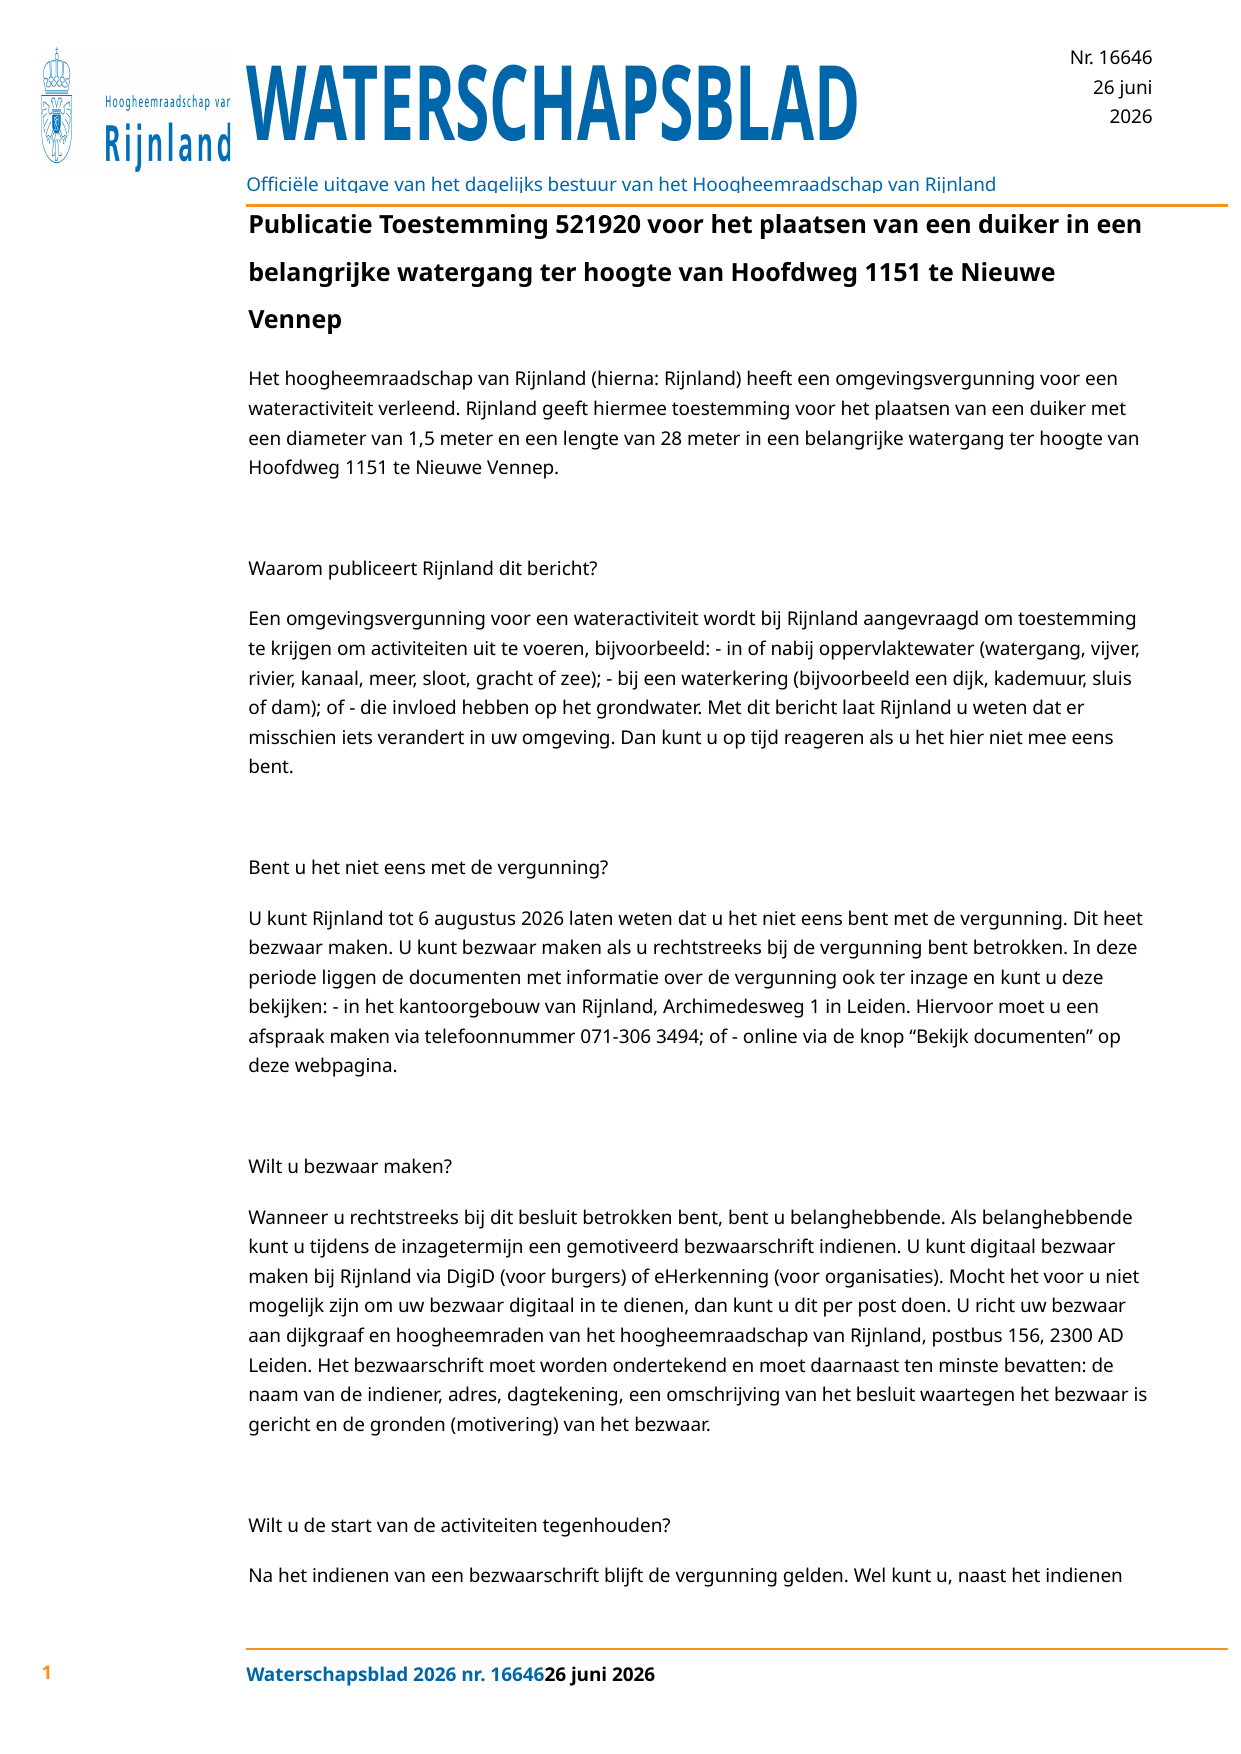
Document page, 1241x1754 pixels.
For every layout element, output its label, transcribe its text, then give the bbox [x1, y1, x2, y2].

text Wilt u de start van de activiteiten tegenhouden? [248, 1512, 1152, 1537]
text Bent u het niet eens met de vergunning? [248, 854, 1152, 880]
text Na het indienen van een bezwaarschrift blijft de vergunning gelden. Wel kunt u, naast het indienen [248, 1562, 1152, 1588]
text Publicatie Toestemming 521920 voor het plaatsen van een duiker in een belangrijke watergang ter hoogte van Hoofdweg 1151 te Nieuwe Vennep [248, 207, 1152, 336]
text Wilt u bezwaar maken? [248, 1153, 1152, 1179]
text Wanneer u rechtstreeks bij dit besluit betrokken bent, bent u belanghebbende. Als belanghebbende kunt u tijdens de inzagetermijn een gemotiveerd bezwaarschrift indienen. U kunt digitaal bezwaar maken bij Rijnland via DigiD (voor burgers) of eHerkenning (voor organisaties). Mocht het voor u niet mogelijk zijn om uw bezwaar digitaal in te dienen, dan kunt u dit per post doen. U richt uw bezwaar aan dijkgraaf en hoogheemraden van het hoogheemraadschap van Rijnland, postbus 156, 2300 AD Leiden. Het bezwaarschrift moet worden ondertekend en moet daarnaast ten minste bevatten: de naam van de indiener, adres, dagtekening, een omschrijving van het besluit waartegen het bezwaar is gericht en de gronden (motivering) van het bezwaar. [248, 1204, 1152, 1437]
text Waarom publiceert Rijnland dit bericht? [248, 555, 1152, 581]
text U kunt Rijnland tot 6 augustus 2026 laten weten dat u het niet eens bent met de vergunning. Dit heet bezwaar maken. U kunt bezwaar maken als u rechtstreeks bij de vergunning bent betrokken. In deze periode liggen de documenten met informatie over de vergunning ook ter inzage en kunt u deze bekijken: - in het kantoorgebouw van Rijnland, Archimedesweg 1 in Leiden. Hiervoor moet u een afspraak maken via telefoonnummer 071-306 3494; of - online via de knop “Bekijk documenten” op deze webpagina. [248, 905, 1152, 1078]
picture [41, 47, 231, 172]
text Een omgevingsvergunning voor een wateractiviteit wordt bij Rijnland aangevraagd om toestemming te krijgen om activiteiten uit te voeren, bijvoorbeeld: - in of nabij oppervlaktewater (watergang, vijver, rivier, kanaal, meer, sloot, gracht of zee); - bij een waterkering (bijvoorbeeld een dijk, kademuur, sluis of dam); of - die invloed hebben op het grondwater. Met dit bericht laat Rijnland u weten dat er misschien iets verandert in uw omgeving. Dan kunt u op tijd reageren als u het hier niet mee eens bent. [248, 606, 1152, 779]
text Het hoogheemraadschap van Rijnland (hierna: Rijnland) heeft een omgevingsvergunning voor een wateractiviteit verleend. Rijnland geeft hiermee toestemming voor het plaatsen van een duiker met een diameter van 1,5 meter en een lengte van 28 meter in een belangrijke watergang ter hoogte van Hoofdweg 1151 te Nieuwe Vennep. [248, 366, 1152, 480]
